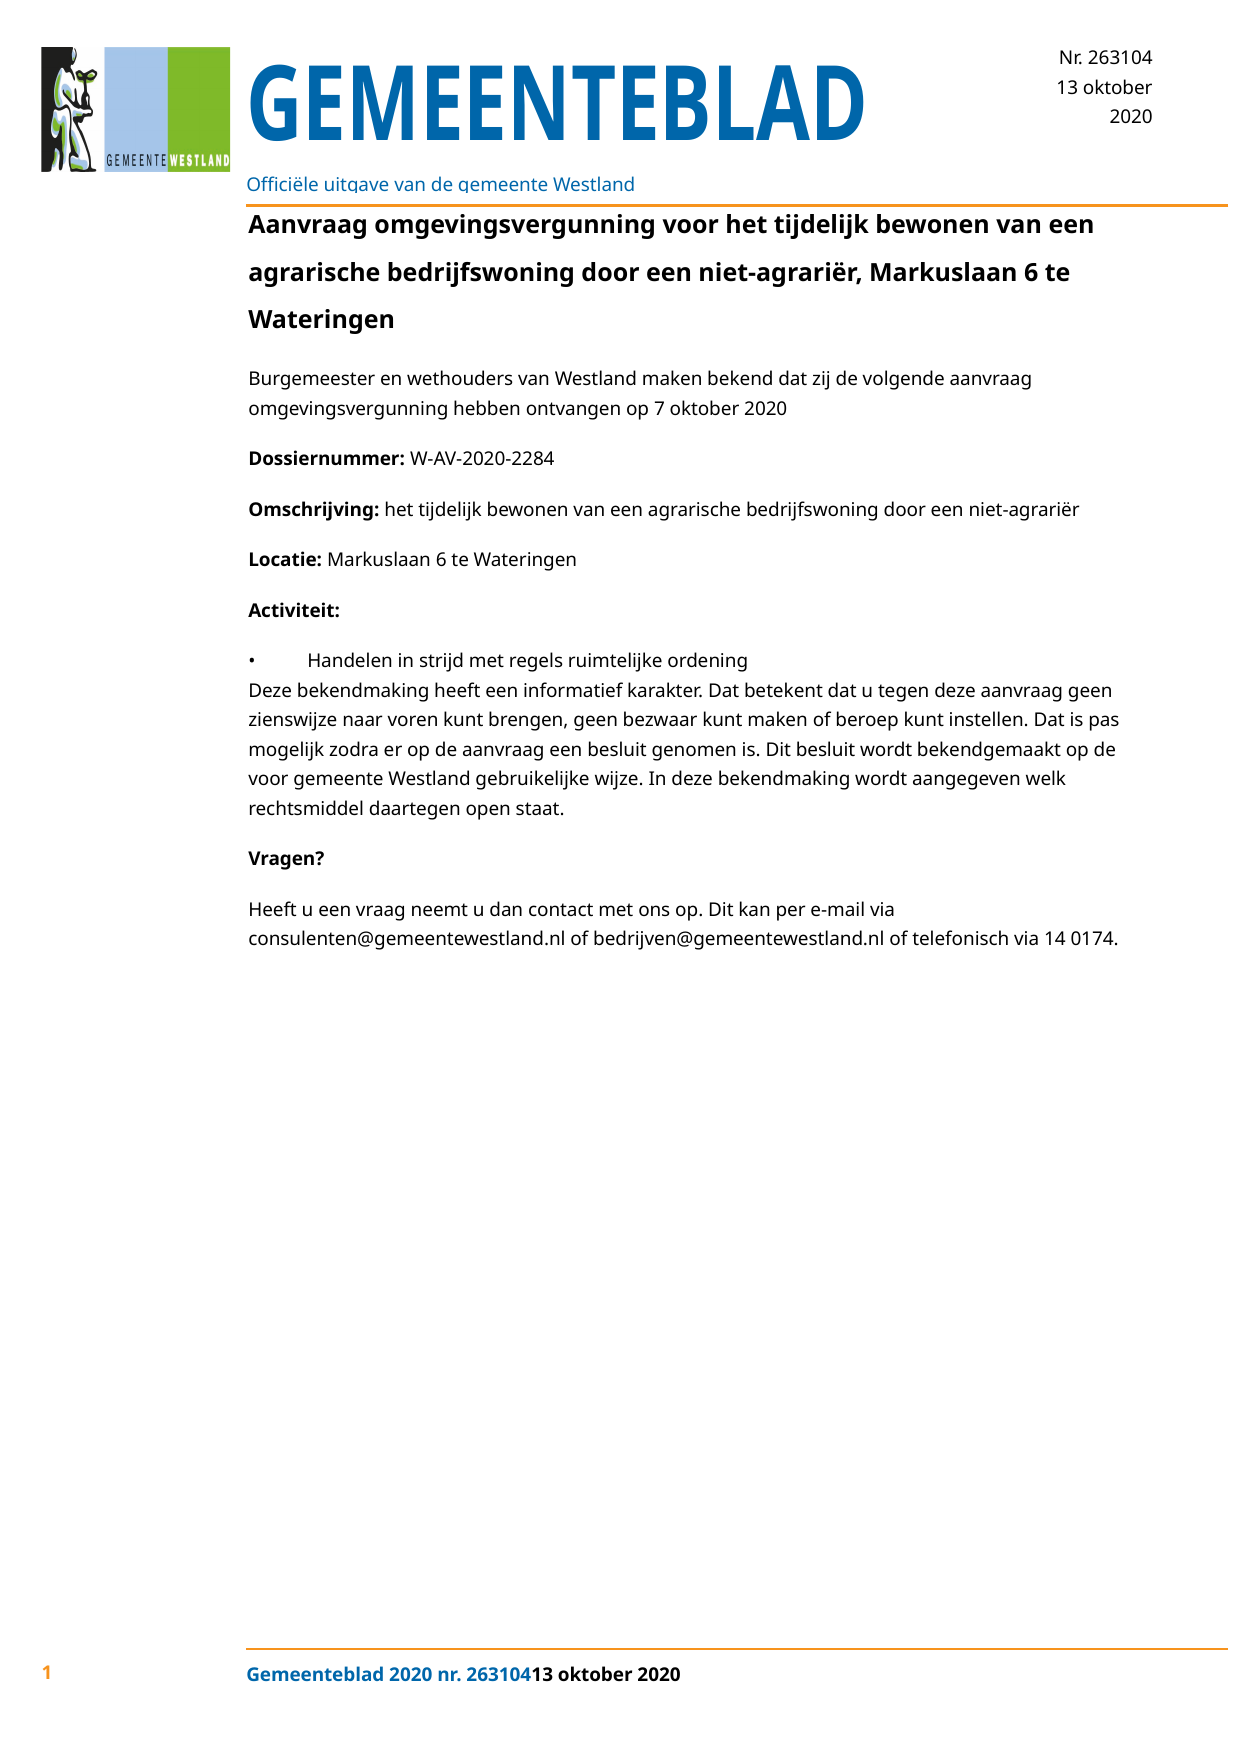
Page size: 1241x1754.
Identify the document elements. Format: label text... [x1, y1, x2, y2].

picture [41, 47, 231, 172]
text Burgemeester en wethouders van Westland maken bekend dat zij de volgende aanvraag omgevingsvergunning hebben ontvangen op 7 oktober 2020 [248, 366, 1152, 421]
text Locatie: Markuslaan 6 te Wateringen [248, 546, 1152, 572]
text Dossiernummer: W-AV-2020-2284 [248, 446, 1152, 471]
text Aanvraag omgevingsvergunning voor het tijdelijk bewonen van een agrarische bedrijfswoning door een niet-agrariër, Markuslaan 6 te Wateringen [248, 207, 1152, 336]
text Activiteit: [248, 597, 1152, 622]
text Heeft u een vraag neemt u dan contact met ons op. Dit kan per e-mail via consulenten@gemeentewestland.nl of bedrijven@gemeentewestland.nl of telefonisch via 14 0174. [248, 896, 1152, 951]
text Vragen? [248, 846, 1152, 871]
text Omschrijving: het tijdelijk bewonen van een agrarische bedrijfswoning door een niet-agrariër [248, 496, 1152, 522]
list Handelen in strijd met regels ruimtelijke ordening [248, 647, 1152, 673]
text Deze bekendmaking heeft een informatief karakter. Dat betekent dat u tegen deze aanvraag geen zienswijze naar voren kunt brengen, geen bezwaar kunt maken of beroep kunt instellen. Dat is pas mogelijk zodra er op de aanvraag een besluit genomen is. Dit besluit wordt bekendgemaakt op de voor gemeente Westland gebruikelijke wijze. In deze bekendmaking wordt aangegeven welk rechtsmiddel daartegen open staat. [248, 677, 1152, 821]
